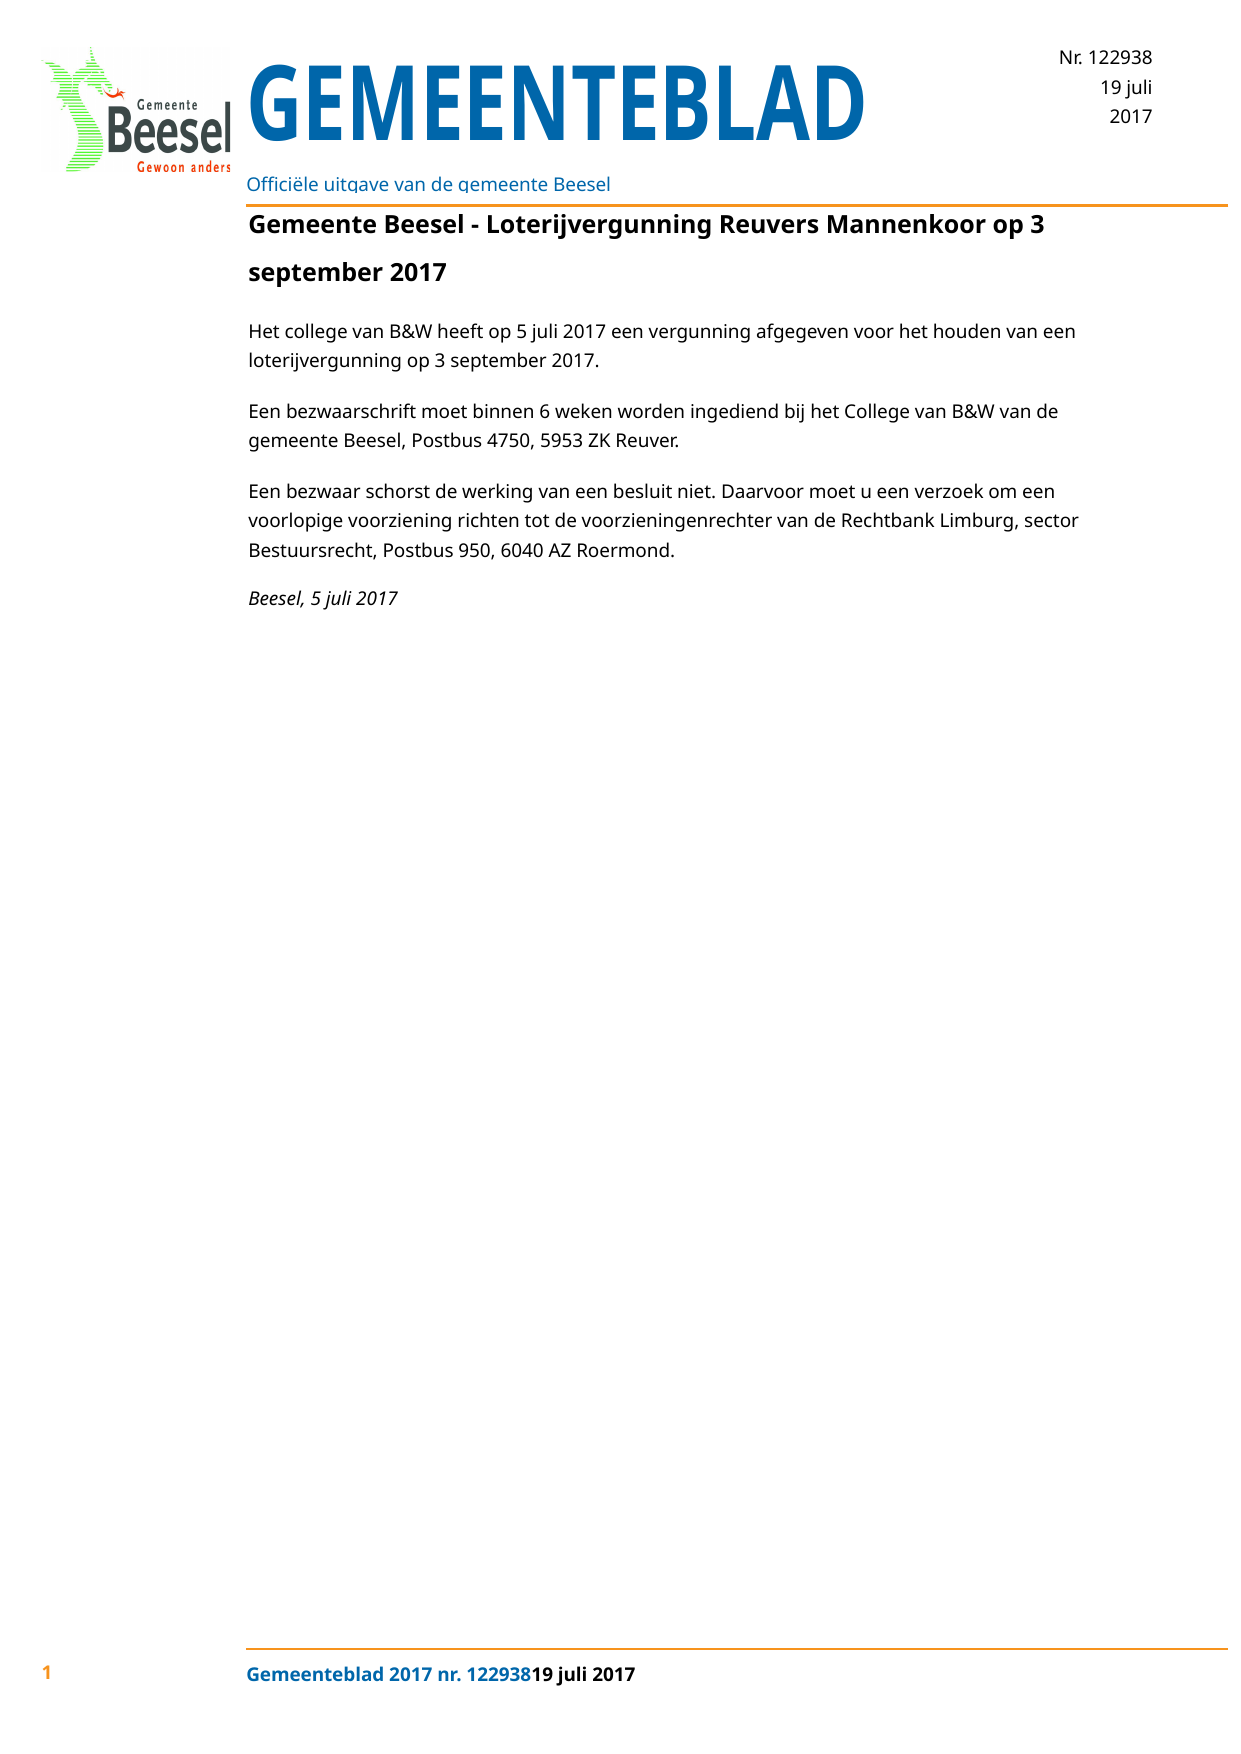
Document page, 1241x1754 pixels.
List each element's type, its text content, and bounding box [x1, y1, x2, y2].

text Een bezwaarschrift moet binnen 6 weken worden ingediend bij het College van B&W van de gemeente Beesel, Postbus 4750, 5953 ZK Reuver. [248, 398, 1152, 453]
text Een bezwaar schorst de werking van een besluit niet. Daarvoor moet u een verzoek om een voorlopige voorziening richten tot de voorzieningenrechter van de Rechtbank Limburg, sector Bestuursrecht, Postbus 950, 6040 AZ Roermond. [248, 478, 1152, 563]
text Gemeente Beesel - Loterijvergunning Reuvers Mannenkoor op 3 september 2017 [248, 207, 1152, 288]
text Het college van B&W heeft op 5 juli 2017 een vergunning afgegeven voor het houden van een loterijvergunning op 3 september 2017. [248, 318, 1152, 373]
picture [41, 47, 231, 172]
text Beesel, 5 juli 2017 [248, 585, 1152, 611]
